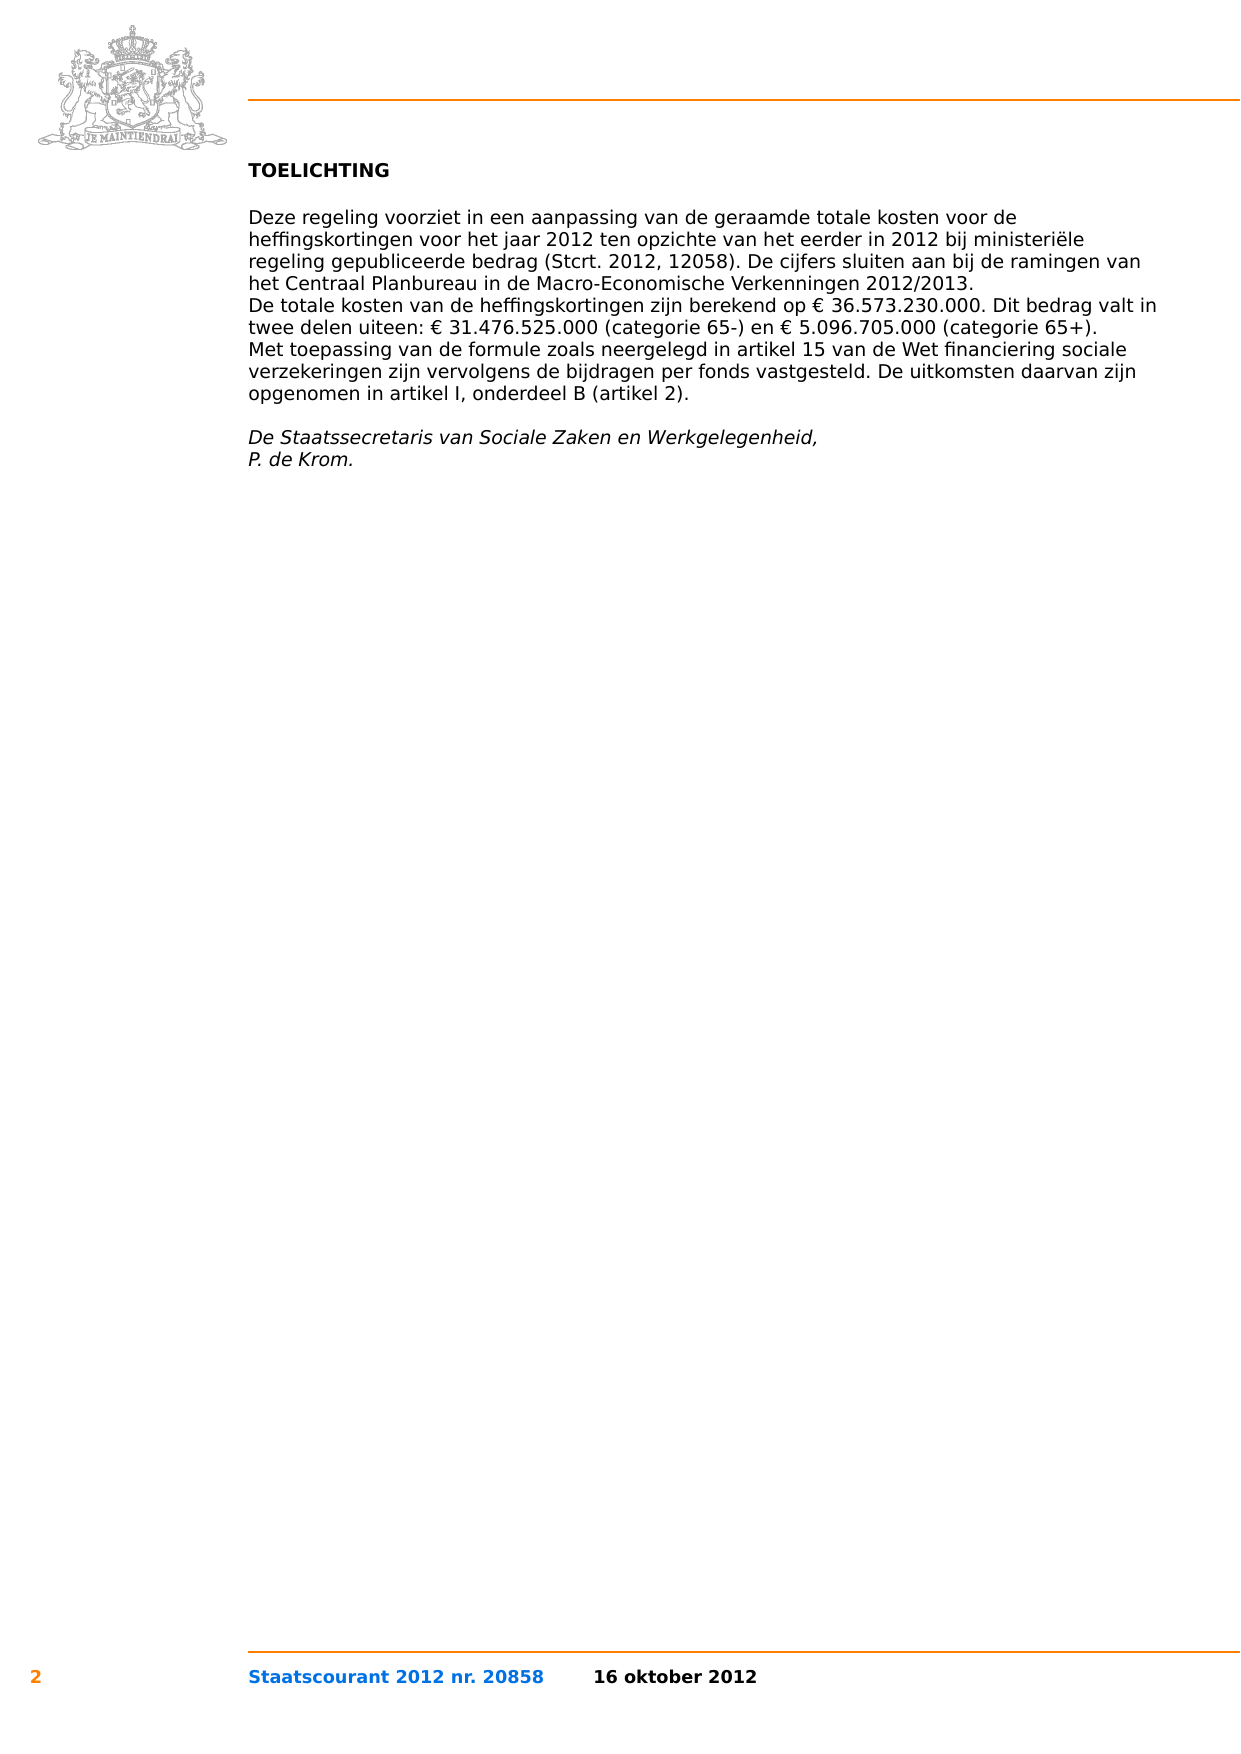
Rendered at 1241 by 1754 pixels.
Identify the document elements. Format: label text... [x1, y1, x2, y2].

text De Staatssecretaris van Sociale Zaken en Werkgelegenheid, P. de Krom. [248, 427, 1163, 471]
text Met toepassing van de formule zoals neergelegd in artikel 15 van de Wet financiering sociale verzekeringen zijn vervolgens de bijdragen per fonds vastgesteld. De uitkomsten daarvan zijn opgenomen in artikel I, onderdeel B (artikel 2). [248, 339, 1163, 405]
text De totale kosten van de heffingskortingen zijn berekend op € 36.573.230.000. Dit bedrag valt in twee delen uiteen: € 31.476.525.000 (categorie 65-) en € 5.096.705.000 (categorie 65+). [248, 295, 1163, 339]
picture [38, 25, 227, 150]
subtitle TOELICHTING [248, 160, 1163, 182]
text Deze regeling voorziet in een aanpassing van de geraamde totale kosten voor de heffingskortingen voor het jaar 2012 ten opzichte van het eerder in 2012 bij ministeriële regeling gepubliceerde bedrag (Stcrt. 2012, 12058). De cijfers sluiten aan bij de ramingen van het Centraal Planbureau in de Macro-Economische Verkenningen 2012/2013. [248, 207, 1163, 295]
